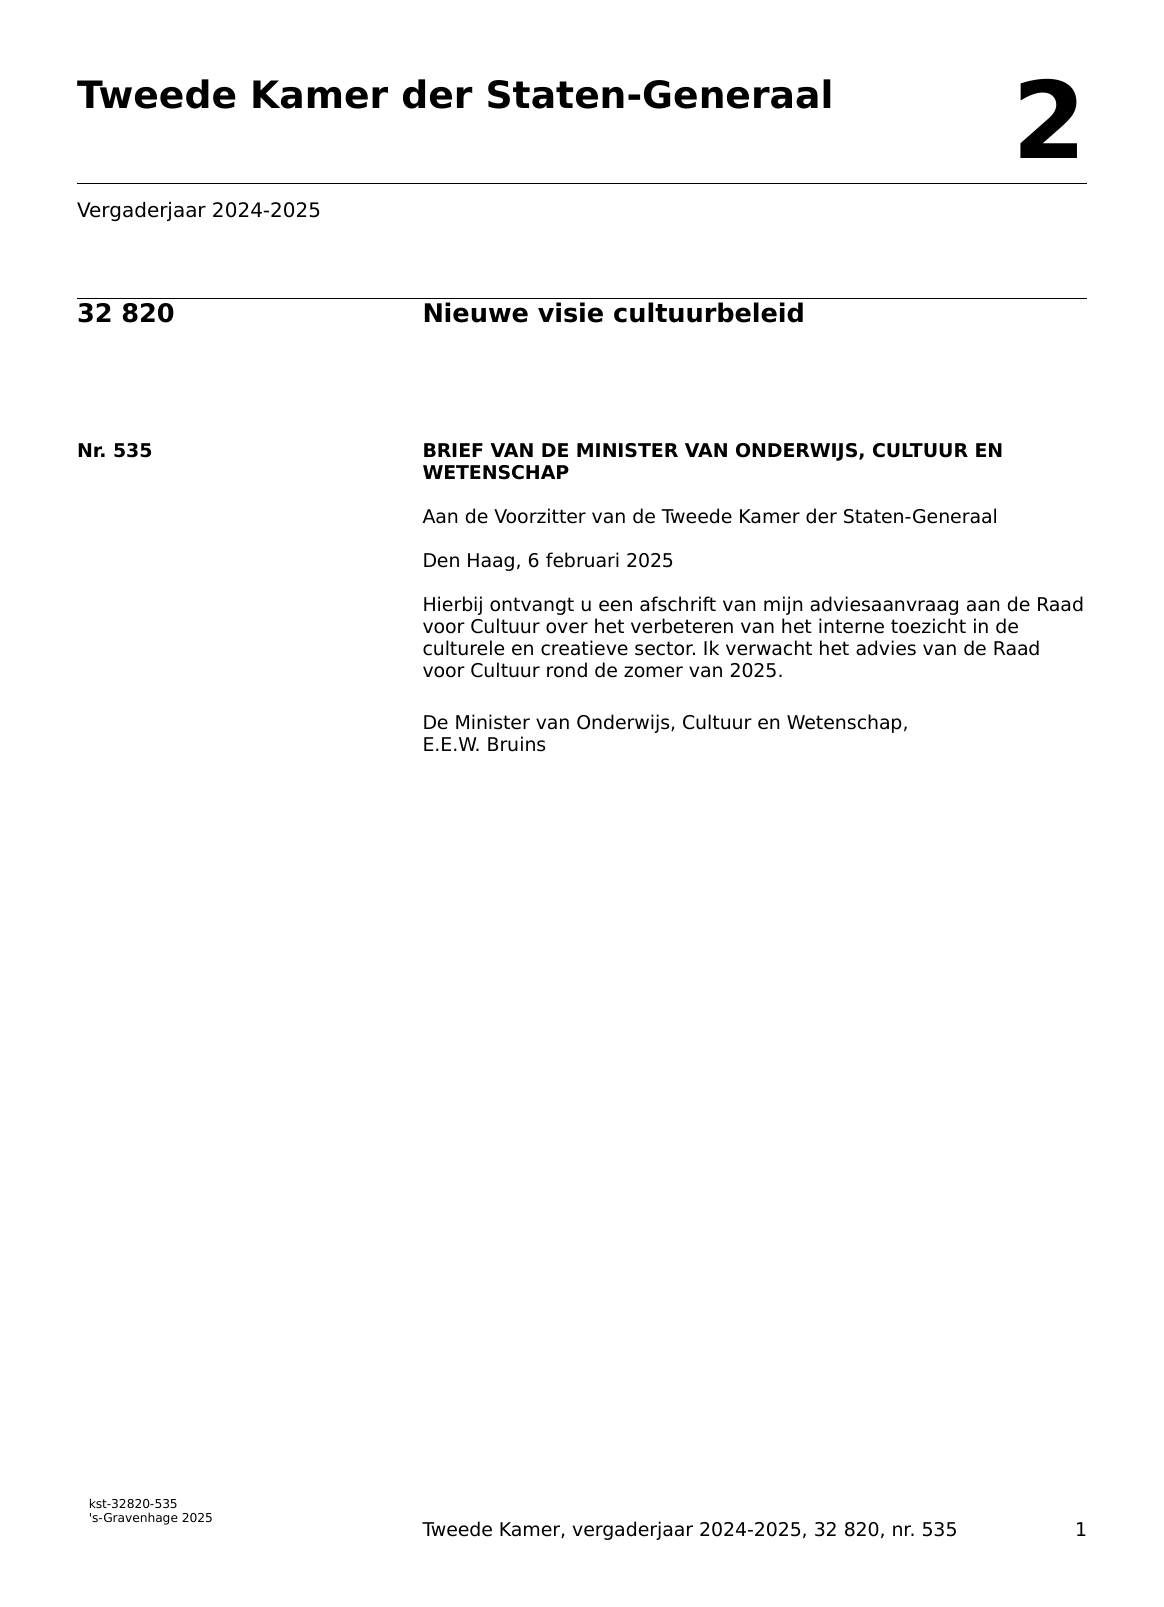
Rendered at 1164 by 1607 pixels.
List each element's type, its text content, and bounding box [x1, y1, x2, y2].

subtitle 32 820 Nieuwe visie cultuurbeleid [77, 299, 1087, 329]
table_cell Vergaderjaar 2024-2025 [77, 184, 1087, 298]
text Aan de Voorzitter van de Tweede Kamer der Staten-Generaal [422, 506, 1087, 528]
text Den Haag, 6 februari 2025 [422, 550, 1087, 572]
text Hierbij ontvangt u een afschrift van mijn adviesaanvraag aan de Raad voor Cultuur over het verbeteren van het interne toezicht in de culturele en creatieve sector. Ik verwacht het advies van de Raad voor Cultuur rond de zomer van 2025. [422, 594, 1087, 682]
text De Minister van Onderwijs, Cultuur en Wetenschap, E.E.W. Bruins [422, 712, 1087, 756]
subtitle Nr. 535 BRIEF VAN DE MINISTER VAN ONDERWIJS, CULTUUR EN WETENSCHAP [77, 440, 1087, 484]
text 's-Gravenhage 2025 [88, 1511, 323, 1525]
text kst-32820-535 [88, 1497, 323, 1511]
table_header 2 [886, 59, 1087, 183]
table_header Tweede Kamer der Staten-Generaal [77, 59, 886, 183]
